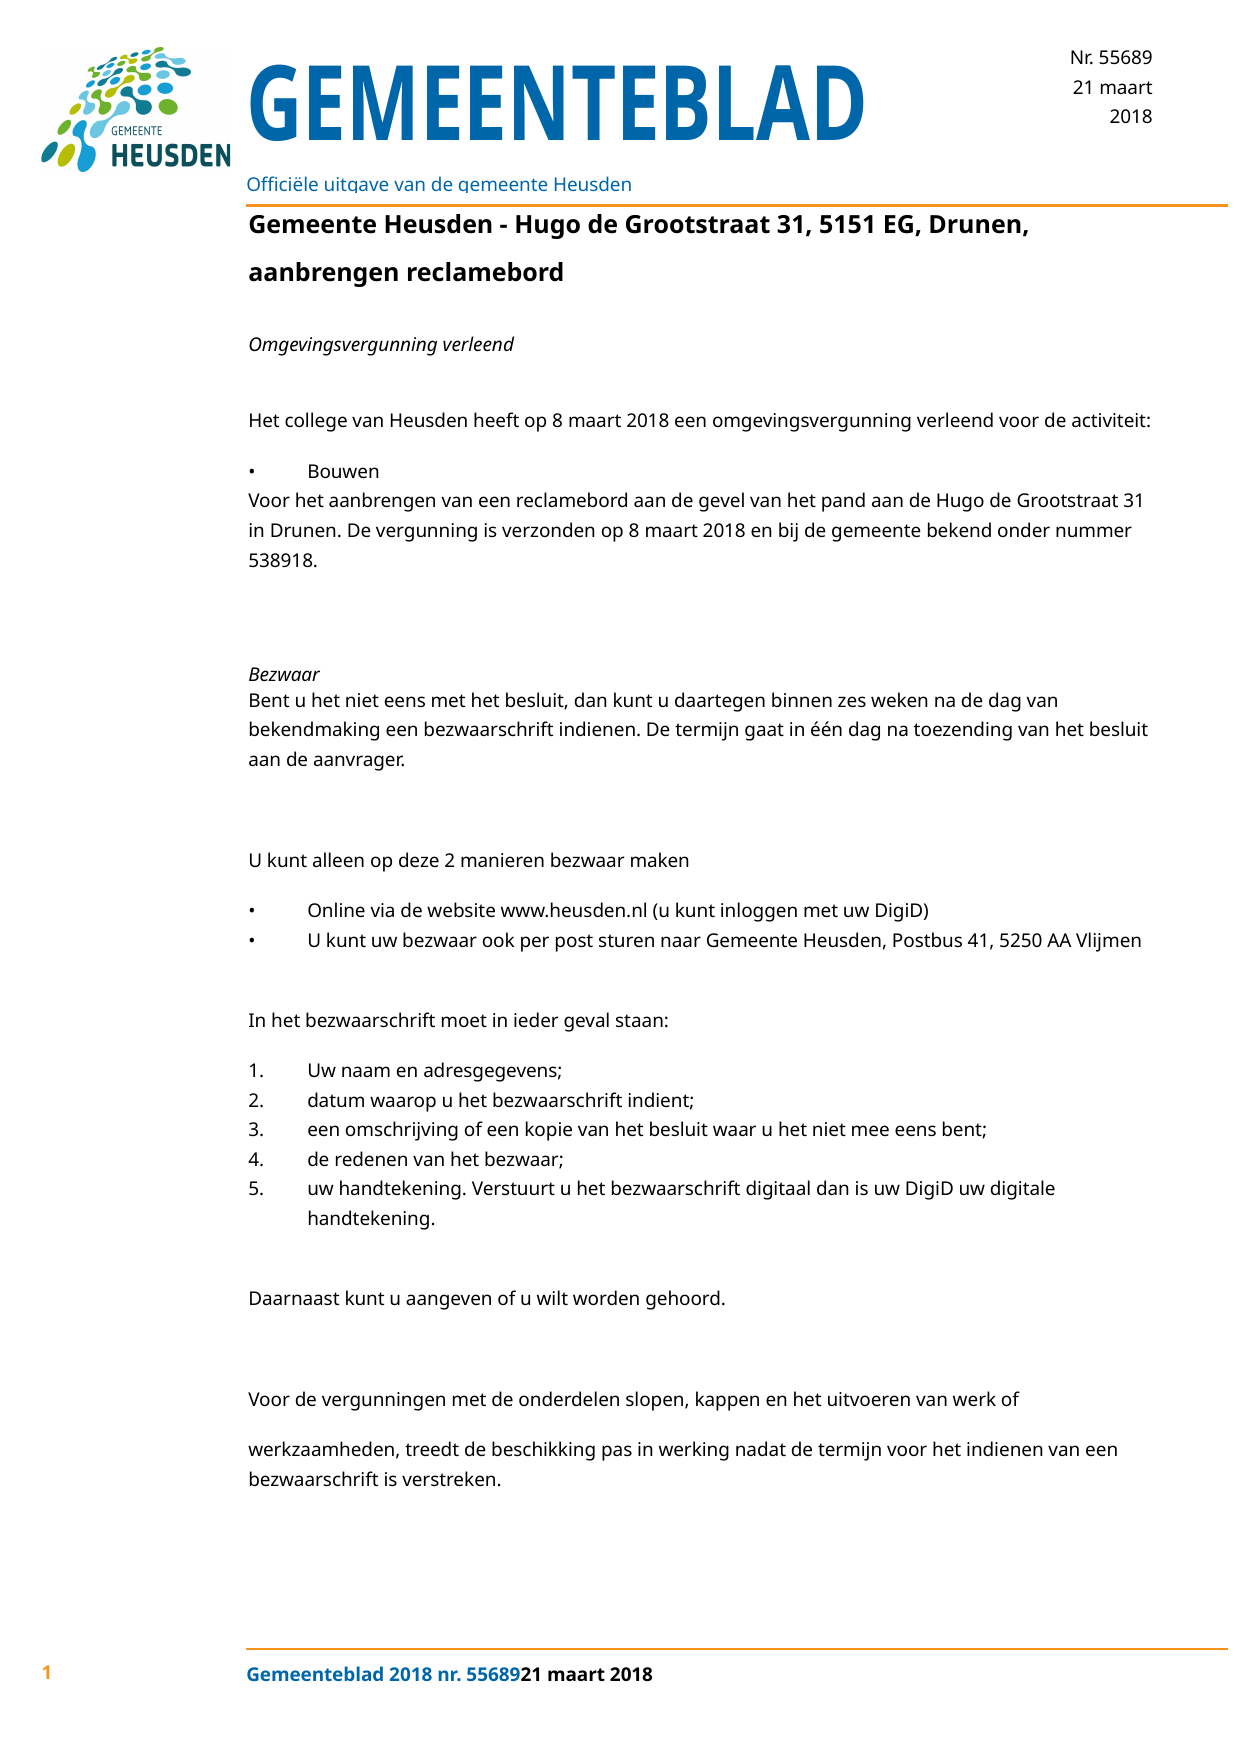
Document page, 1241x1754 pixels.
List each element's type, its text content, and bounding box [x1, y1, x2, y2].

text Bezwaar [248, 661, 1152, 687]
text U kunt alleen op deze 2 manieren bezwaar maken [248, 847, 1152, 873]
text Gemeente Heusden - Hugo de Grootstraat 31, 5151 EG, Drunen, aanbrengen reclamebord [248, 207, 1152, 288]
list datum waarop u het bezwaarschrift indient; [248, 1087, 1152, 1113]
text werkzaamheden, treedt de beschikking pas in werking nadat de termijn voor het indienen van een bezwaarschrift is verstreken. [248, 1436, 1152, 1492]
picture [41, 47, 231, 172]
list de redenen van het bezwaar; [248, 1146, 1152, 1172]
text Bent u het niet eens met het besluit, dan kunt u daartegen binnen zes weken na de dag van bekendmaking een bezwaarschrift indienen. De termijn gaat in één dag na toezending van het besluit aan de aanvrager. [248, 687, 1152, 772]
list U kunt uw bezwaar ook per post sturen naar Gemeente Heusden, Postbus 41, 5250 AA Vlijmen [248, 927, 1152, 953]
list Bouwen [248, 458, 1152, 484]
text Het college van Heusden heeft op 8 maart 2018 een omgevingsvergunning verleend voor de activiteit: [248, 408, 1152, 433]
list uw handtekening. Verstuurt u het bezwaarschrift digitaal dan is uw DigiD uw digitale handtekening. [248, 1176, 1152, 1231]
text In het bezwaarschrift moet in ieder geval staan: [248, 1007, 1152, 1033]
text Omgevingsvergunning verleend [248, 331, 1152, 357]
text Daarnaast kunt u aangeven of u wilt worden gehoord. [248, 1285, 1152, 1311]
text Voor de vergunningen met de onderdelen slopen, kappen en het uitvoeren van werk of [248, 1386, 1152, 1412]
list Online via de website www.heusden.nl (u kunt inloggen met uw DigiD) [248, 897, 1152, 923]
list een omschrijving of een kopie van het besluit waar u het niet mee eens bent; [248, 1116, 1152, 1142]
text Voor het aanbrengen van een reclamebord aan de gevel van het pand aan de Hugo de Grootstraat 31 in Drunen. De vergunning is verzonden op 8 maart 2018 en bij de gemeente bekend onder nummer 538918. [248, 488, 1152, 572]
list Uw naam en adresgegevens; [248, 1057, 1152, 1083]
